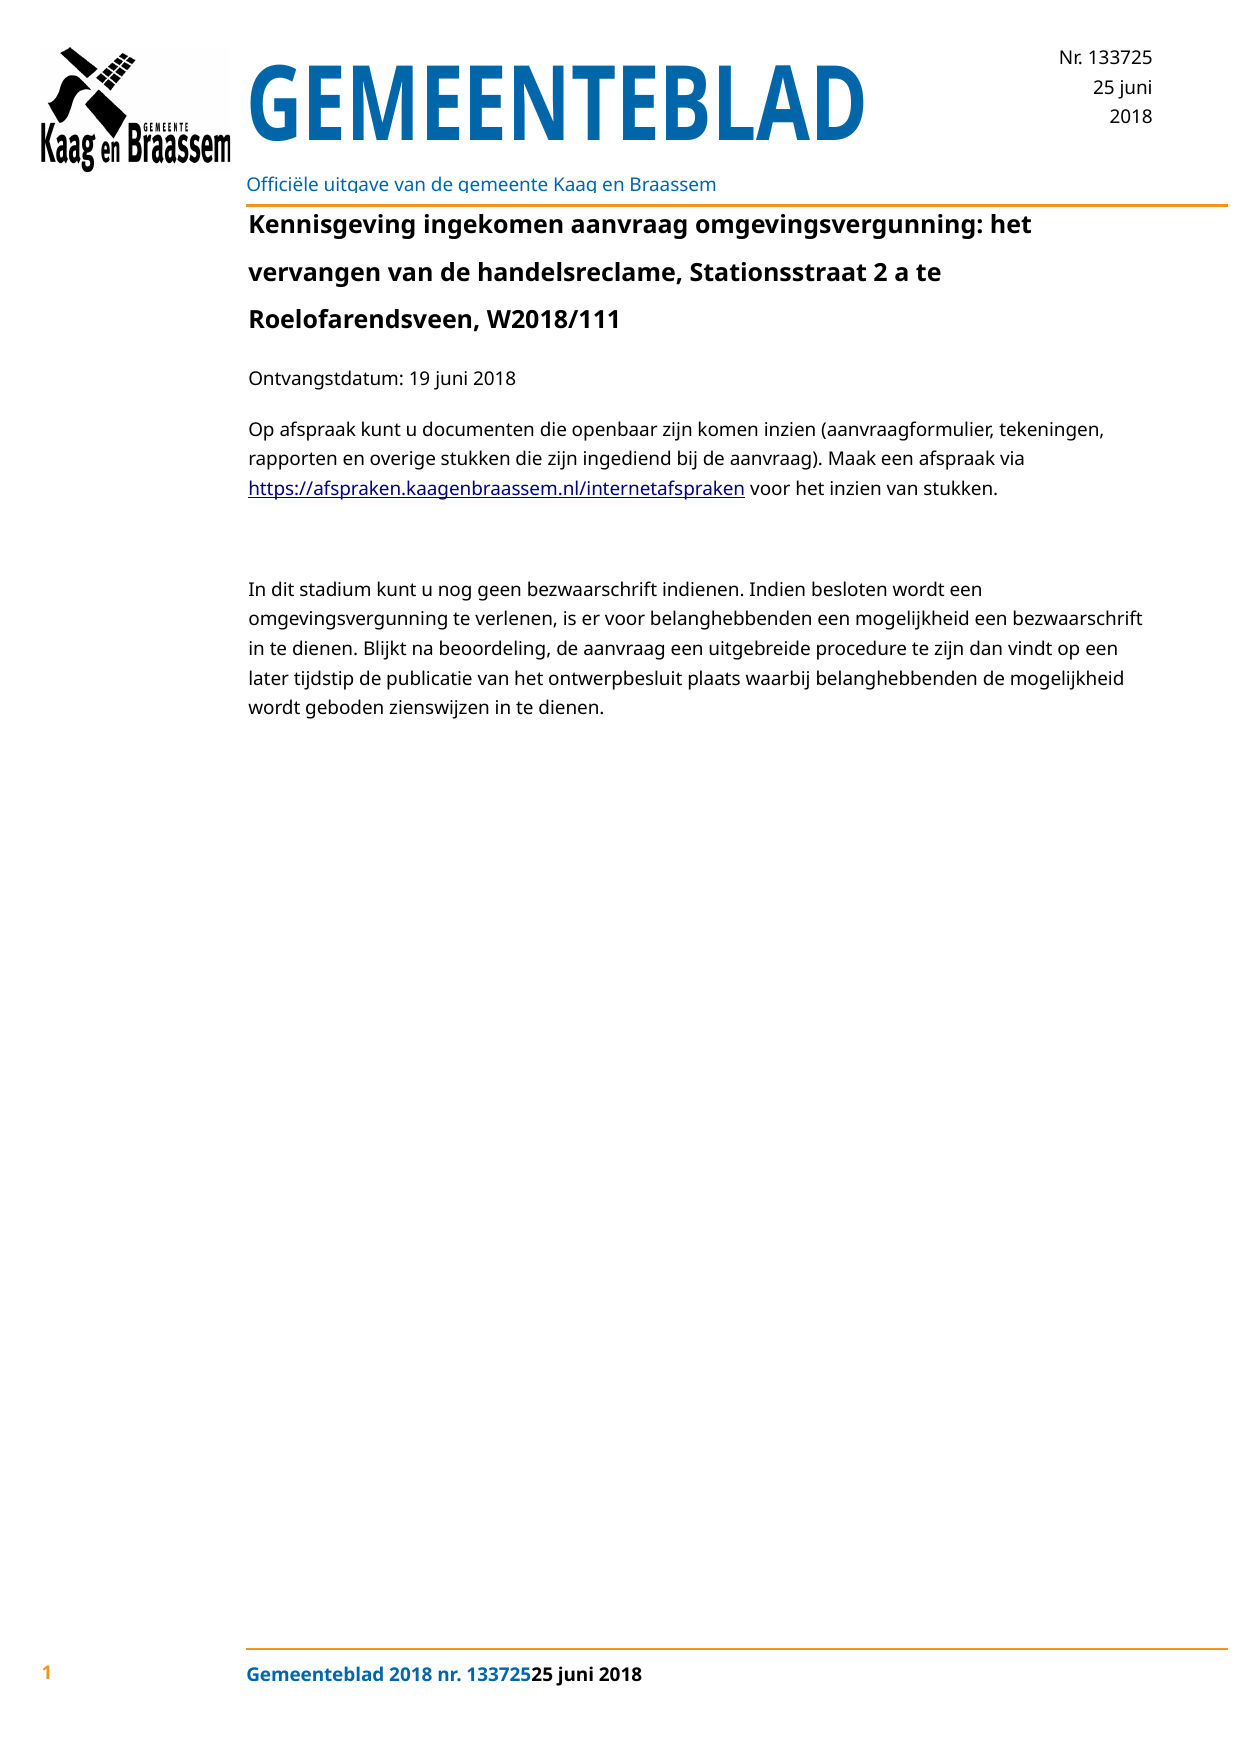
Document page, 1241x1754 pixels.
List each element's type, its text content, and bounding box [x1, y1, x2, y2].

text Kennisgeving ingekomen aanvraag omgevingsvergunning: het vervangen van de handelsreclame, Stationsstraat 2 a te Roelofarendsveen, W2018/111 [248, 207, 1152, 336]
text Op afspraak kunt u documenten die openbaar zijn komen inzien (aanvraagformulier, tekeningen, rapporten en overige stukken die zijn ingediend bij de aanvraag). Maak een afspraak via https://afspraken.kaagenbraassem.nl/internetafspraken voor het inzien van stukken. [248, 416, 1152, 501]
text In dit stadium kunt u nog geen bezwaarschrift indienen. Indien besloten wordt een omgevingsvergunning te verlenen, is er voor belanghebbenden een mogelijkheid een bezwaarschrift in te dienen. Blijkt na beoordeling, de aanvraag een uitgebreide procedure te zijn dan vindt op een later tijdstip de publicatie van het ontwerpbesluit plaats waarbij belanghebbenden de mogelijkheid wordt geboden zienswijzen in te dienen. [248, 576, 1152, 720]
picture [41, 47, 231, 172]
text Ontvangstdatum: 19 juni 2018 [248, 366, 1152, 391]
